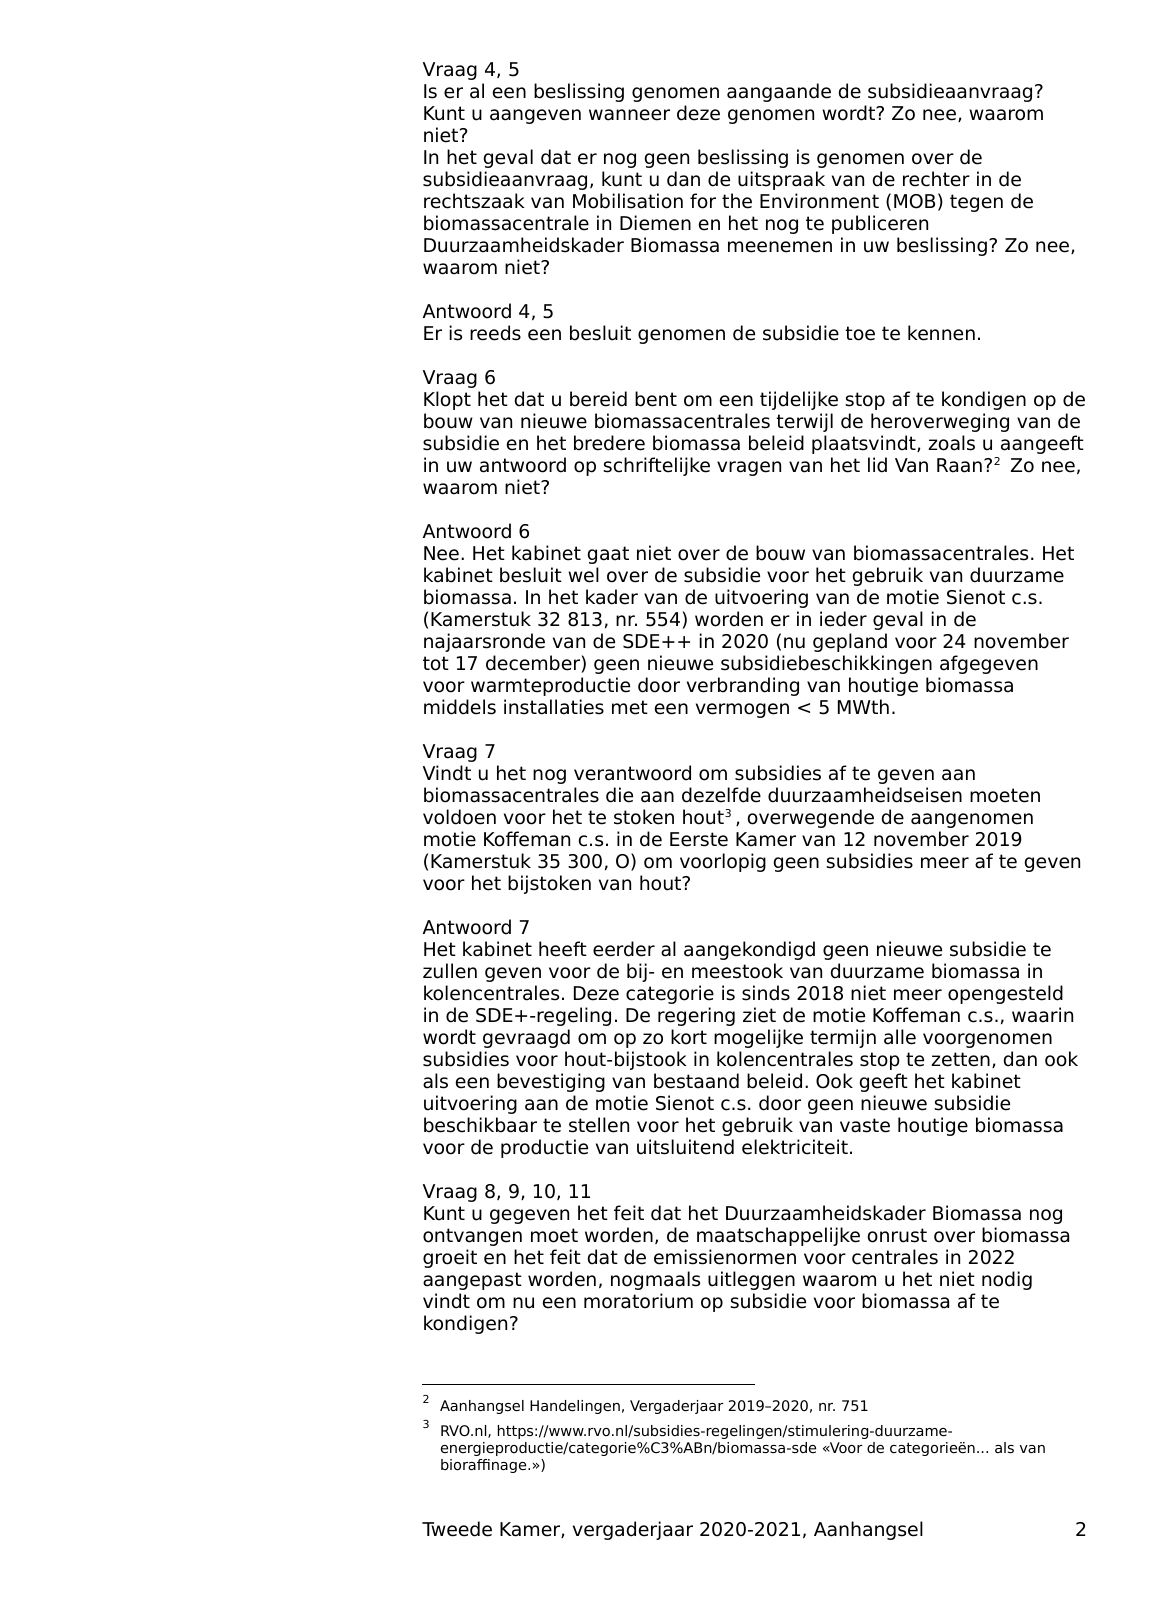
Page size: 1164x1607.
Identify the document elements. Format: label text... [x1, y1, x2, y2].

text RVO.nl, https://www.rvo.nl/subsidies-regelingen/stimulering-duurzame-energieproductie/categorie%C3%ABn/biomassa-sde «Voor de categorieën... als van bioraffinage.») [422, 1418, 1087, 1474]
text Vraag 4, 5 [422, 59, 1087, 81]
text Is er al een beslissing genomen aangaande de subsidieaanvraag? Kunt u aangeven wanneer deze genomen wordt? Zo nee, waarom niet? [422, 81, 1087, 147]
text Antwoord 6 [422, 521, 1087, 543]
text Vindt u het nog verantwoord om subsidies af te geven aan biomassacentrales die aan dezelfde duurzaamheidseisen moeten voldoen voor het te stoken hout, overwegende de aangenomen motie Koffeman c.s. in de Eerste Kamer van 12 november 2019 (Kamerstuk 35 300, O) om voorlopig geen subsidies meer af te geven voor het bijstoken van hout? [422, 763, 1087, 895]
text In het geval dat er nog geen beslissing is genomen over de subsidieaanvraag, kunt u dan de uitspraak van de rechter in de rechtszaak van Mobilisation for the Environment (MOB) tegen de biomassacentrale in Diemen en het nog te publiceren Duurzaamheidskader Biomassa meenemen in uw beslissing? Zo nee, waarom niet? [422, 147, 1087, 279]
text Klopt het dat u bereid bent om een tijdelijke stop af te kondigen op de bouw van nieuwe biomassacentrales terwijl de heroverweging van de subsidie en het bredere biomassa beleid plaatsvindt, zoals u aangeeft in uw antwoord op schriftelijke vragen van het lid Van Raan? Zo nee, waarom niet? [422, 389, 1087, 499]
text Het kabinet heeft eerder al aangekondigd geen nieuwe subsidie te zullen geven voor de bij- en meestook van duurzame biomassa in kolencentrales. Deze categorie is sinds 2018 niet meer opengesteld in de SDE+-regeling. De regering ziet de motie Koffeman c.s., waarin wordt gevraagd om op zo kort mogelijke termijn alle voorgenomen subsidies voor hout-bijstook in kolencentrales stop te zetten, dan ook als een bevestiging van bestaand beleid. Ook geeft het kabinet uitvoering aan de motie Sienot c.s. door geen nieuwe subsidie beschikbaar te stellen voor het gebruik van vaste houtige biomassa voor de productie van uitsluitend elektriciteit. [422, 939, 1087, 1159]
text Vraag 6 [422, 367, 1087, 389]
text Vraag 8, 9, 10, 11 [422, 1181, 1087, 1203]
text Aanhangsel Handelingen, Vergaderjaar 2019–2020, nr. 751 [422, 1393, 1087, 1416]
text Nee. Het kabinet gaat niet over de bouw van biomassacentrales. Het kabinet besluit wel over de subsidie voor het gebruik van duurzame biomassa. In het kader van de uitvoering van de motie Sienot c.s. (Kamerstuk 32 813, nr. 554) worden er in ieder geval in de najaarsronde van de SDE++ in 2020 (nu gepland voor 24 november tot 17 december) geen nieuwe subsidiebeschikkingen afgegeven voor warmteproductie door verbranding van houtige biomassa middels installaties met een vermogen < 5 MWth. [422, 543, 1087, 719]
text Er is reeds een besluit genomen de subsidie toe te kennen. [422, 323, 1087, 345]
text Vraag 7 [422, 741, 1087, 763]
text Antwoord 4, 5 [422, 301, 1087, 323]
text Antwoord 7 [422, 917, 1087, 939]
text Kunt u gegeven het feit dat het Duurzaamheidskader Biomassa nog ontvangen moet worden, de maatschappelijke onrust over biomassa groeit en het feit dat de emissienormen voor centrales in 2022 aangepast worden, nogmaals uitleggen waarom u het niet nodig vindt om nu een moratorium op subsidie voor biomassa af te kondigen? [422, 1203, 1087, 1335]
